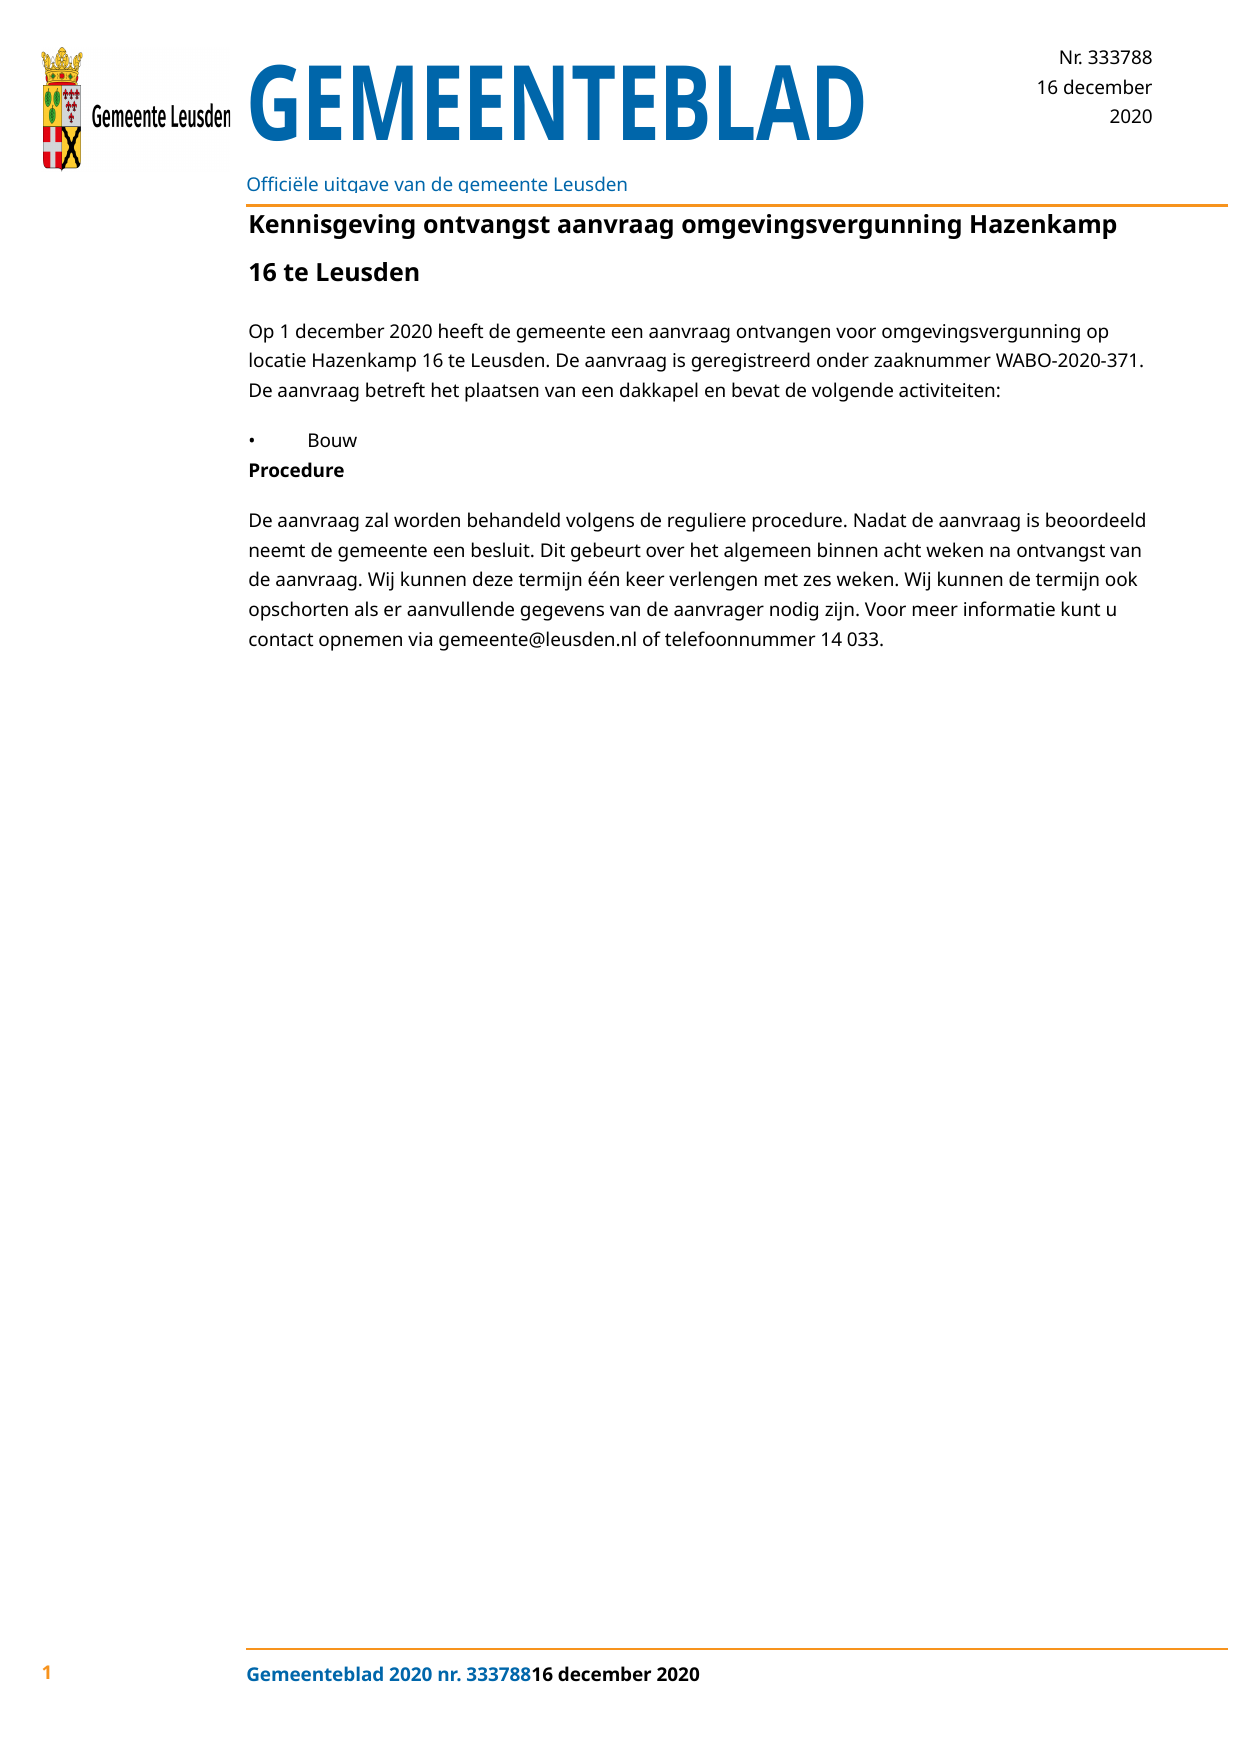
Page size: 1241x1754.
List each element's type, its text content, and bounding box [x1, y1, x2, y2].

text Kennisgeving ontvangst aanvraag omgevingsvergunning Hazenkamp 16 te Leusden [248, 207, 1152, 288]
text De aanvraag zal worden behandeld volgens de reguliere procedure. Nadat de aanvraag is beoordeeld neemt de gemeente een besluit. Dit gebeurt over het algemeen binnen acht weken na ontvangst van de aanvraag. Wij kunnen deze termijn één keer verlengen met zes weken. Wij kunnen de termijn ook opschorten als er aanvullende gegevens van de aanvrager nodig zijn. Voor meer informatie kunt u contact opnemen via gemeente@leusden.nl of telefoonnummer 14 033. [248, 507, 1152, 652]
list Bouw [248, 427, 1152, 453]
picture [41, 47, 231, 172]
text Op 1 december 2020 heeft de gemeente een aanvraag ontvangen voor omgevingsvergunning op locatie Hazenkamp 16 te Leusden. De aanvraag is geregistreerd onder zaaknummer WABO-2020-371. De aanvraag betreft het plaatsen van een dakkapel en bevat de volgende activiteiten: [248, 318, 1152, 403]
text Procedure [248, 457, 1152, 483]
